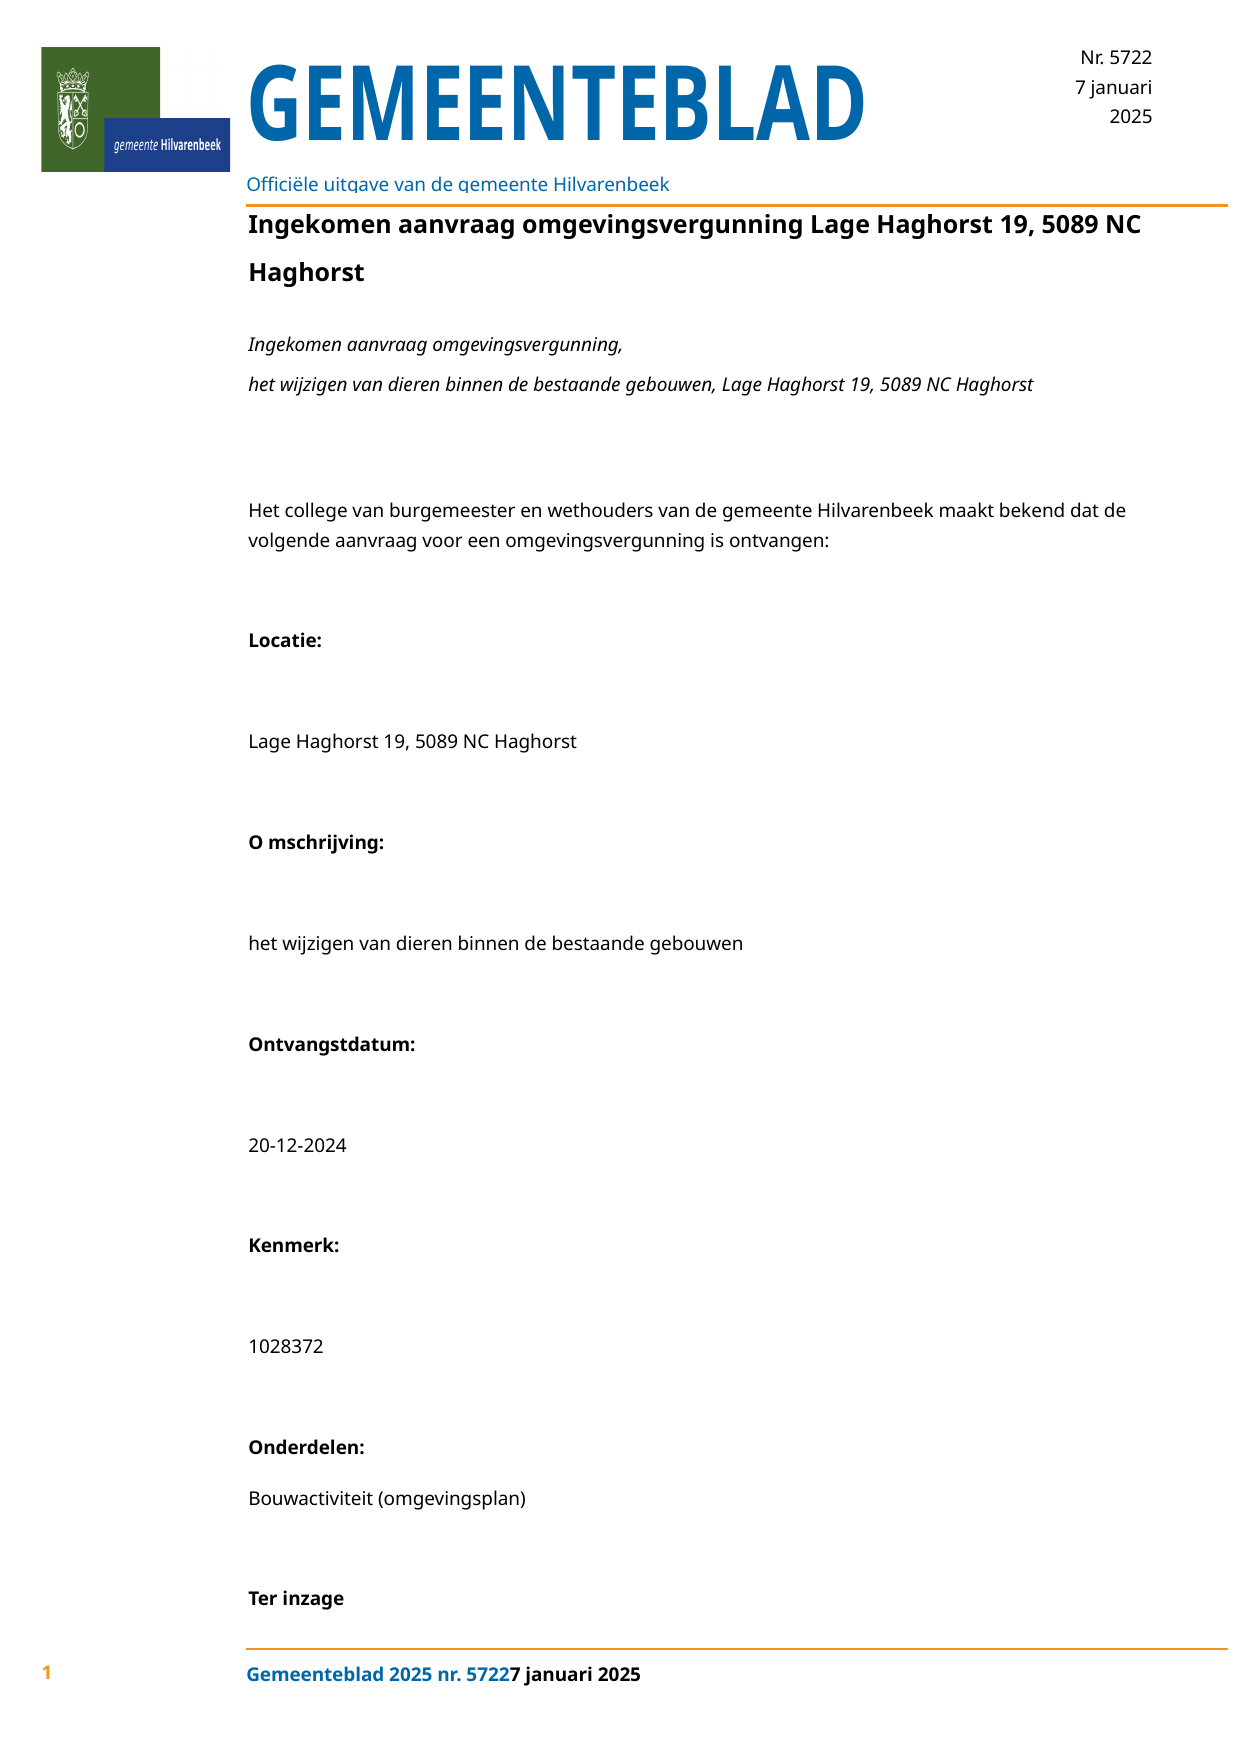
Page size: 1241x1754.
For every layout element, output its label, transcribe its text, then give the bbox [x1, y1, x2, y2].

text 20-12-2024 [248, 1132, 1152, 1158]
text het wijzigen van dieren binnen de bestaande gebouwen, Lage Haghorst 19, 5089 NC Haghorst [248, 371, 1152, 396]
text het wijzigen van dieren binnen de bestaande gebouwen [248, 930, 1152, 956]
text Bouwactiviteit (omgevingsplan) [248, 1485, 1152, 1511]
text O mschrijving: [248, 829, 1152, 855]
text Het college van burgemeester en wethouders van de gemeente Hilvarenbeek maakt bekend dat de volgende aanvraag voor een omgevingsvergunning is ontvangen: [248, 497, 1152, 553]
text Kenmerk: [248, 1233, 1152, 1258]
text Ingekomen aanvraag omgevingsvergunning, [248, 331, 1152, 357]
text 1028372 [248, 1333, 1152, 1359]
text Lage Haghorst 19, 5089 NC Haghorst [248, 728, 1152, 754]
text Locatie: [248, 628, 1152, 653]
picture [41, 47, 231, 172]
text Onderdelen: [248, 1434, 1152, 1460]
text Ontvangstdatum: [248, 1031, 1152, 1057]
text Ingekomen aanvraag omgevingsvergunning Lage Haghorst 19, 5089 NC Haghorst [248, 207, 1152, 288]
text Ter inzage [248, 1586, 1152, 1611]
